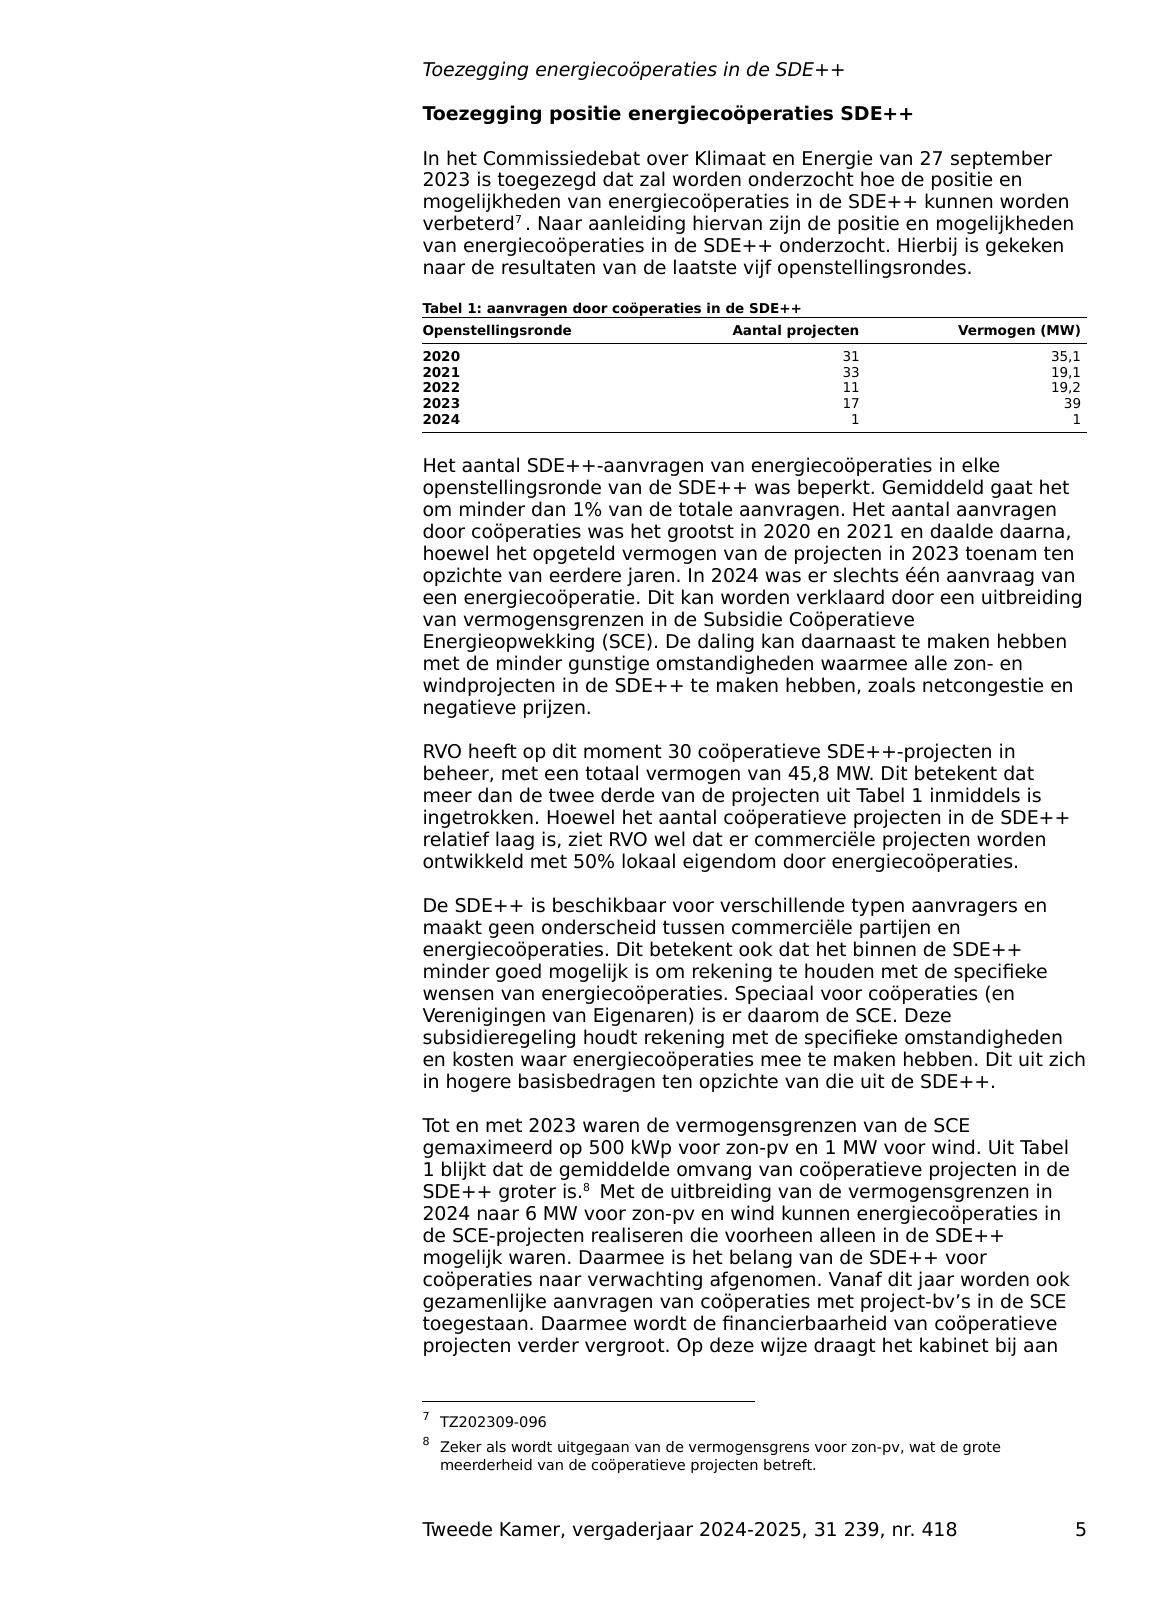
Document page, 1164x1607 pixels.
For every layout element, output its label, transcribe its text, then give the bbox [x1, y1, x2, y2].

table_cell Vermogen (MW) [865, 318, 1087, 343]
text Zeker als wordt uitgegaan van de vermogensgrens voor zon-pv, wat de grote meerderheid van de coöperatieve projecten betreft. [422, 1435, 1087, 1474]
table_cell 31 [644, 344, 865, 364]
table_cell 1 [865, 412, 1087, 432]
table_cell 2023 [422, 396, 644, 412]
table_cell Aantal projecten [644, 318, 865, 343]
text Het aantal SDE++-aanvragen van energiecoöperaties in elke openstellingsronde van de SDE++ was beperkt. Gemiddeld gaat het om minder dan 1% van de totale aanvragen. Het aantal aanvragen door coöperaties was het grootst in 2020 en 2021 en daalde daarna, hoewel het opgeteld vermogen van de projecten in 2023 toenam ten opzichte van eerdere jaren. In 2024 was er slechts één aanvraag van een energiecoöperatie. Dit kan worden verklaard door een uitbreiding van vermogensgrenzen in de Subsidie Coöperatieve Energieopwekking (SCE). De daling kan daarnaast te maken hebben met de minder gunstige omstandigheden waarmee alle zon- en windprojecten in de SDE++ te maken hebben, zoals netcongestie en negatieve prijzen. [422, 455, 1087, 719]
table_cell 17 [644, 396, 865, 412]
table_cell 33 [644, 365, 865, 380]
text Tot en met 2023 waren de vermogensgrenzen van de SCE gemaximeerd op 500 kWp voor zon-pv en 1 MW voor wind. Uit Tabel 1 blijkt dat de gemiddelde omvang van coöperatieve projecten in de SDE++ groter is. Met de uitbreiding van de vermogensgrenzen in 2024 naar 6 MW voor zon-pv en wind kunnen energiecoöperaties in de SCE-projecten realiseren die voorheen alleen in de SDE++ mogelijk waren. Daarmee is het belang van de SDE++ voor coöperaties naar verwachting afgenomen. Vanaf dit jaar worden ook gezamenlijke aanvragen van coöperaties met project-bv’s in de SCE toegestaan. Daarmee wordt de financierbaarheid van coöperatieve projecten verder vergroot. Op deze wijze draagt het kabinet bij aan [422, 1115, 1087, 1357]
text In het Commissiedebat over Klimaat en Energie van 27 september 2023 is toegezegd dat zal worden onderzocht hoe de positie en mogelijkheden van energiecoöperaties in de SDE++ kunnen worden verbeterd. Naar aanleiding hiervan zijn de positie en mogelijkheden van energiecoöperaties in de SDE++ onderzocht. Hierbij is gekeken naar de resultaten van de laatste vijf openstellingsrondes. [422, 147, 1087, 279]
table_cell 1 [644, 412, 865, 432]
table_header Tabel 1: aanvragen door coöperaties in de SDE++ [422, 301, 1087, 317]
table_cell 39 [865, 396, 1087, 412]
table_cell 19,2 [865, 380, 1087, 396]
text TZ202309-096 [422, 1410, 1087, 1432]
table_cell 11 [644, 380, 865, 396]
text De SDE++ is beschikbaar voor verschillende typen aanvragers en maakt geen onderscheid tussen commerciële partijen en energiecoöperaties. Dit betekent ook dat het binnen de SDE++ minder goed mogelijk is om rekening te houden met de specifieke wensen van energiecoöperaties. Speciaal voor coöperaties (en Verenigingen van Eigenaren) is er daarom de SCE. Deze subsidieregeling houdt rekening met de specifieke omstandigheden en kosten waar energiecoöperaties mee te maken hebben. Dit uit zich in hogere basisbedragen ten opzichte van die uit de SDE++. [422, 895, 1087, 1093]
table_cell 2020 [422, 344, 644, 364]
subtitle Toezegging energiecoöperaties in de SDE++ [422, 59, 1087, 81]
text RVO heeft op dit moment 30 coöperatieve SDE++-projecten in beheer, met een totaal vermogen van 45,8 MW. Dit betekent dat meer dan de twee derde van de projecten uit Tabel 1 inmiddels is ingetrokken. Hoewel het aantal coöperatieve projecten in de SDE++ relatief laag is, ziet RVO wel dat er commerciële projecten worden ontwikkeld met 50% lokaal eigendom door energiecoöperaties. [422, 741, 1087, 873]
subtitle Toezegging positie energiecoöperaties SDE++ [422, 103, 1087, 125]
table_cell 35,1 [865, 344, 1087, 364]
table_cell Openstellingsronde [422, 318, 644, 343]
table_cell 19,1 [865, 365, 1087, 380]
table_cell 2021 [422, 365, 644, 380]
table_cell 2024 [422, 412, 644, 432]
table_cell 2022 [422, 380, 644, 396]
